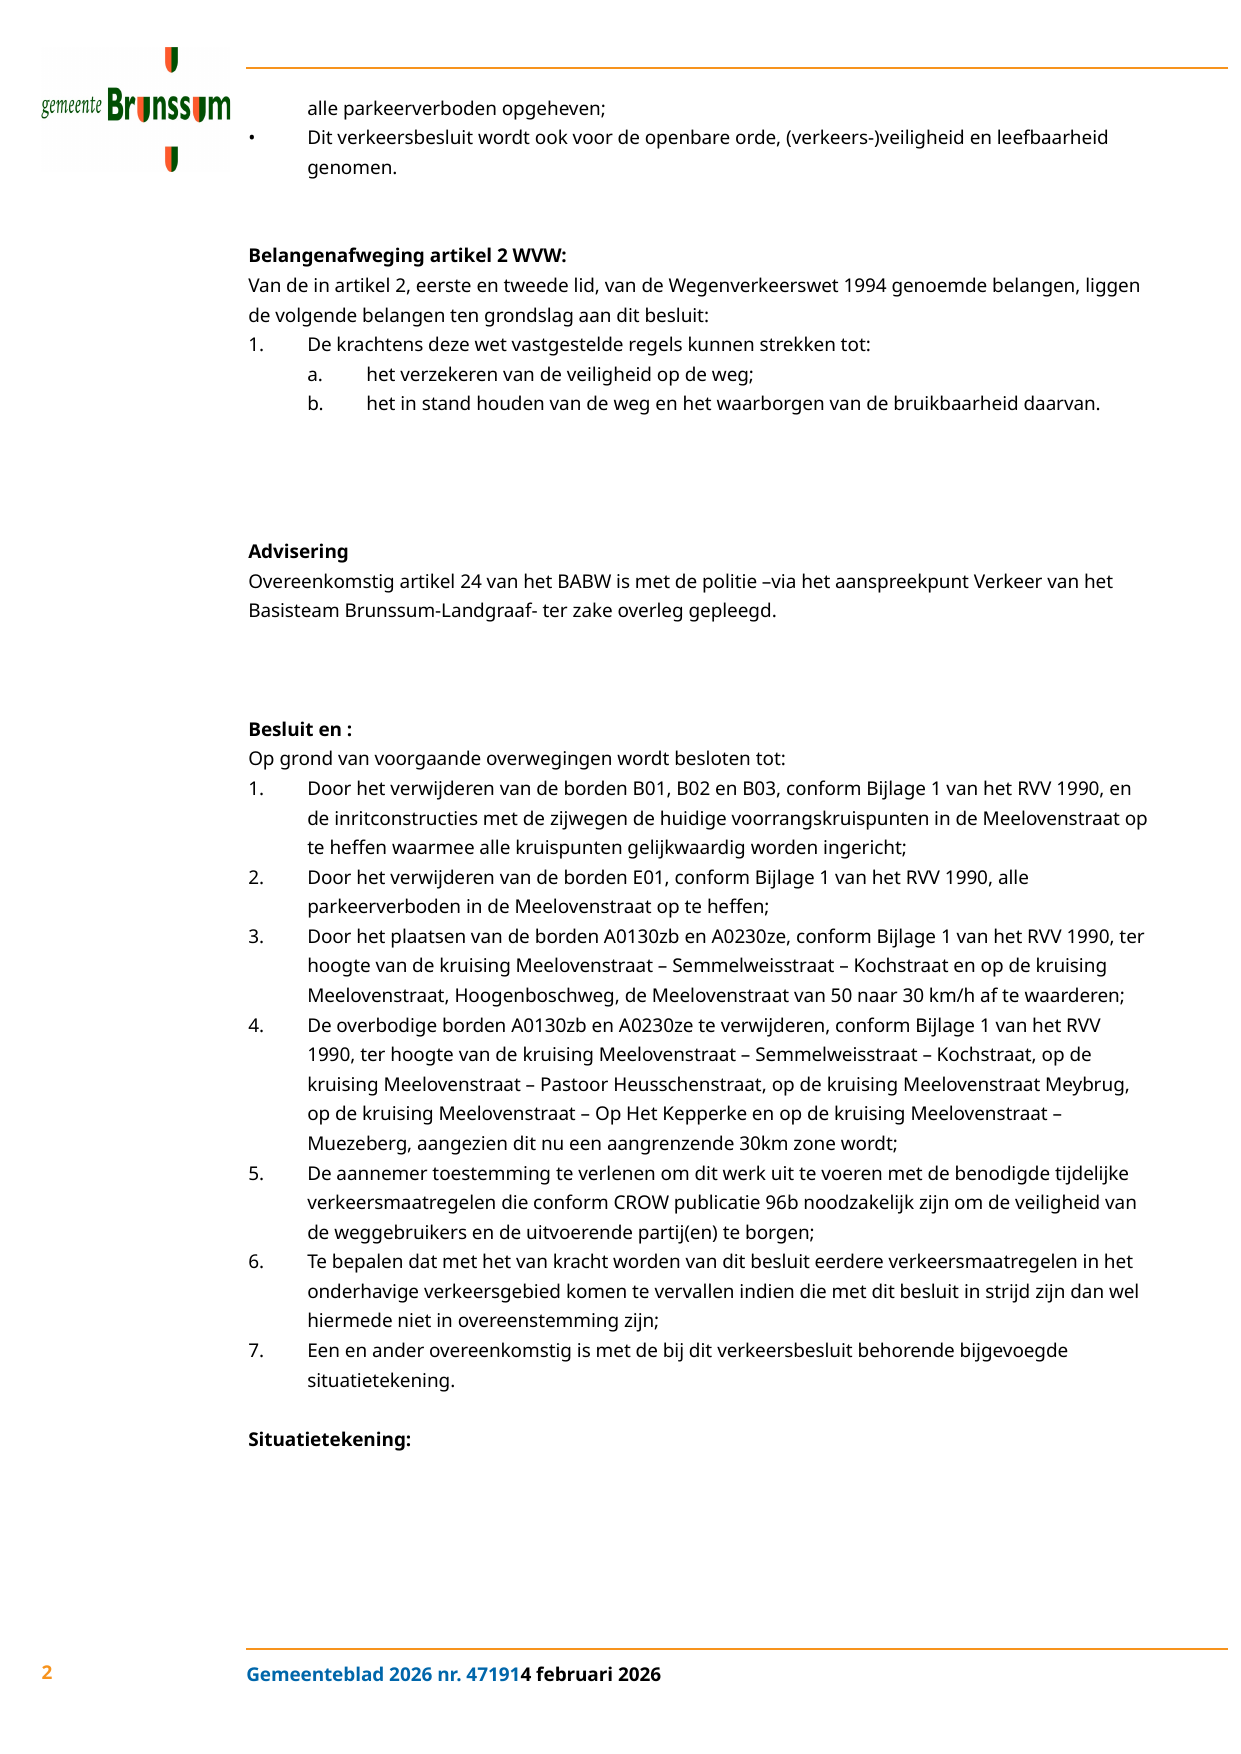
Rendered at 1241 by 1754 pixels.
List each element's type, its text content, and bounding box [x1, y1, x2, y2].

picture [41, 47, 231, 172]
list Een en ander overeenkomstig is met de bij dit verkeersbesluit behorende bijgevoegde situatietekening. [248, 1337, 1152, 1393]
text Overeenkomstig artikel 24 van het BABW is met de politie –via het aanspreekpunt Verkeer van het Basisteam Brunssum-Landgraaf- ter zake overleg gepleegd. [248, 568, 1152, 623]
text Van de in artikel 2, eerste en tweede lid, van de Wegenverkeerswet 1994 genoemde belangen, liggen de volgende belangen ten grondslag aan dit besluit: [248, 272, 1152, 328]
list Door het plaatsen van de borden A0130zb en A0230ze, conform Bijlage 1 van het RVV 1990, ter hoogte van de kruising Meelovenstraat – Semmelweisstraat – Kochstraat en op de kruising Meelovenstraat, Hoogenboschweg, de Meelovenstraat van 50 naar 30 km/h af te waarderen; [248, 923, 1152, 1008]
list Door het verwijderen van de borden E01, conform Bijlage 1 van het RVV 1990, alle parkeerverboden in de Meelovenstraat op te heffen; [248, 864, 1152, 919]
text Op grond van voorgaande overwegingen wordt besloten tot: [248, 746, 1152, 771]
text Besluit en : [248, 716, 1152, 742]
list het verzekeren van de veiligheid op de weg; [307, 361, 1152, 387]
list Door het verwijderen van de borden B01, B02 en B03, conform Bijlage 1 van het RVV 1990, en de inritconstructies met de zijwegen de huidige voorrangskruispunten in de Meelovenstraat op te heffen waarmee alle kruispunten gelijkwaardig worden ingericht; [248, 775, 1152, 860]
list het in stand houden van de weg en het waarborgen van de bruikbaarheid daarvan. [307, 391, 1152, 416]
list Dit verkeersbesluit wordt ook voor de openbare orde, (verkeers-)veiligheid en leefbaarheid genomen. [248, 124, 1152, 180]
list De krachtens deze wet vastgestelde regels kunnen strekken tot: [248, 331, 1152, 357]
text Situatietekening: [248, 1426, 1152, 1452]
list De overbodige borden A0130zb en A0230ze te verwijderen, conform Bijlage 1 van het RVV 1990, ter hoogte van de kruising Meelovenstraat – Semmelweisstraat – Kochstraat, op de kruising Meelovenstraat – Pastoor Heusschenstraat, op de kruising Meelovenstraat Meybrug, op de kruising Meelovenstraat – Op Het Kepperke en op de kruising Meelovenstraat – Muezeberg, aangezien dit nu een aangrenzende 30km zone wordt; [248, 1012, 1152, 1156]
text Advisering [248, 538, 1152, 564]
list alle parkeerverboden opgeheven; [248, 95, 1152, 121]
text Belangenafweging artikel 2 WVW: [248, 243, 1152, 268]
list De aannemer toestemming te verlenen om dit werk uit te voeren met de benodigde tijdelijke verkeersmaatregelen die conform CROW publicatie 96b noodzakelijk zijn om de veiligheid van de weggebruikers en de uitvoerende partij(en) te borgen; [248, 1160, 1152, 1245]
list Te bepalen dat met het van kracht worden van dit besluit eerdere verkeersmaatregelen in het onderhavige verkeersgebied komen te vervallen indien die met dit besluit in strijd zijn dan wel hiermede niet in overeenstemming zijn; [248, 1248, 1152, 1333]
